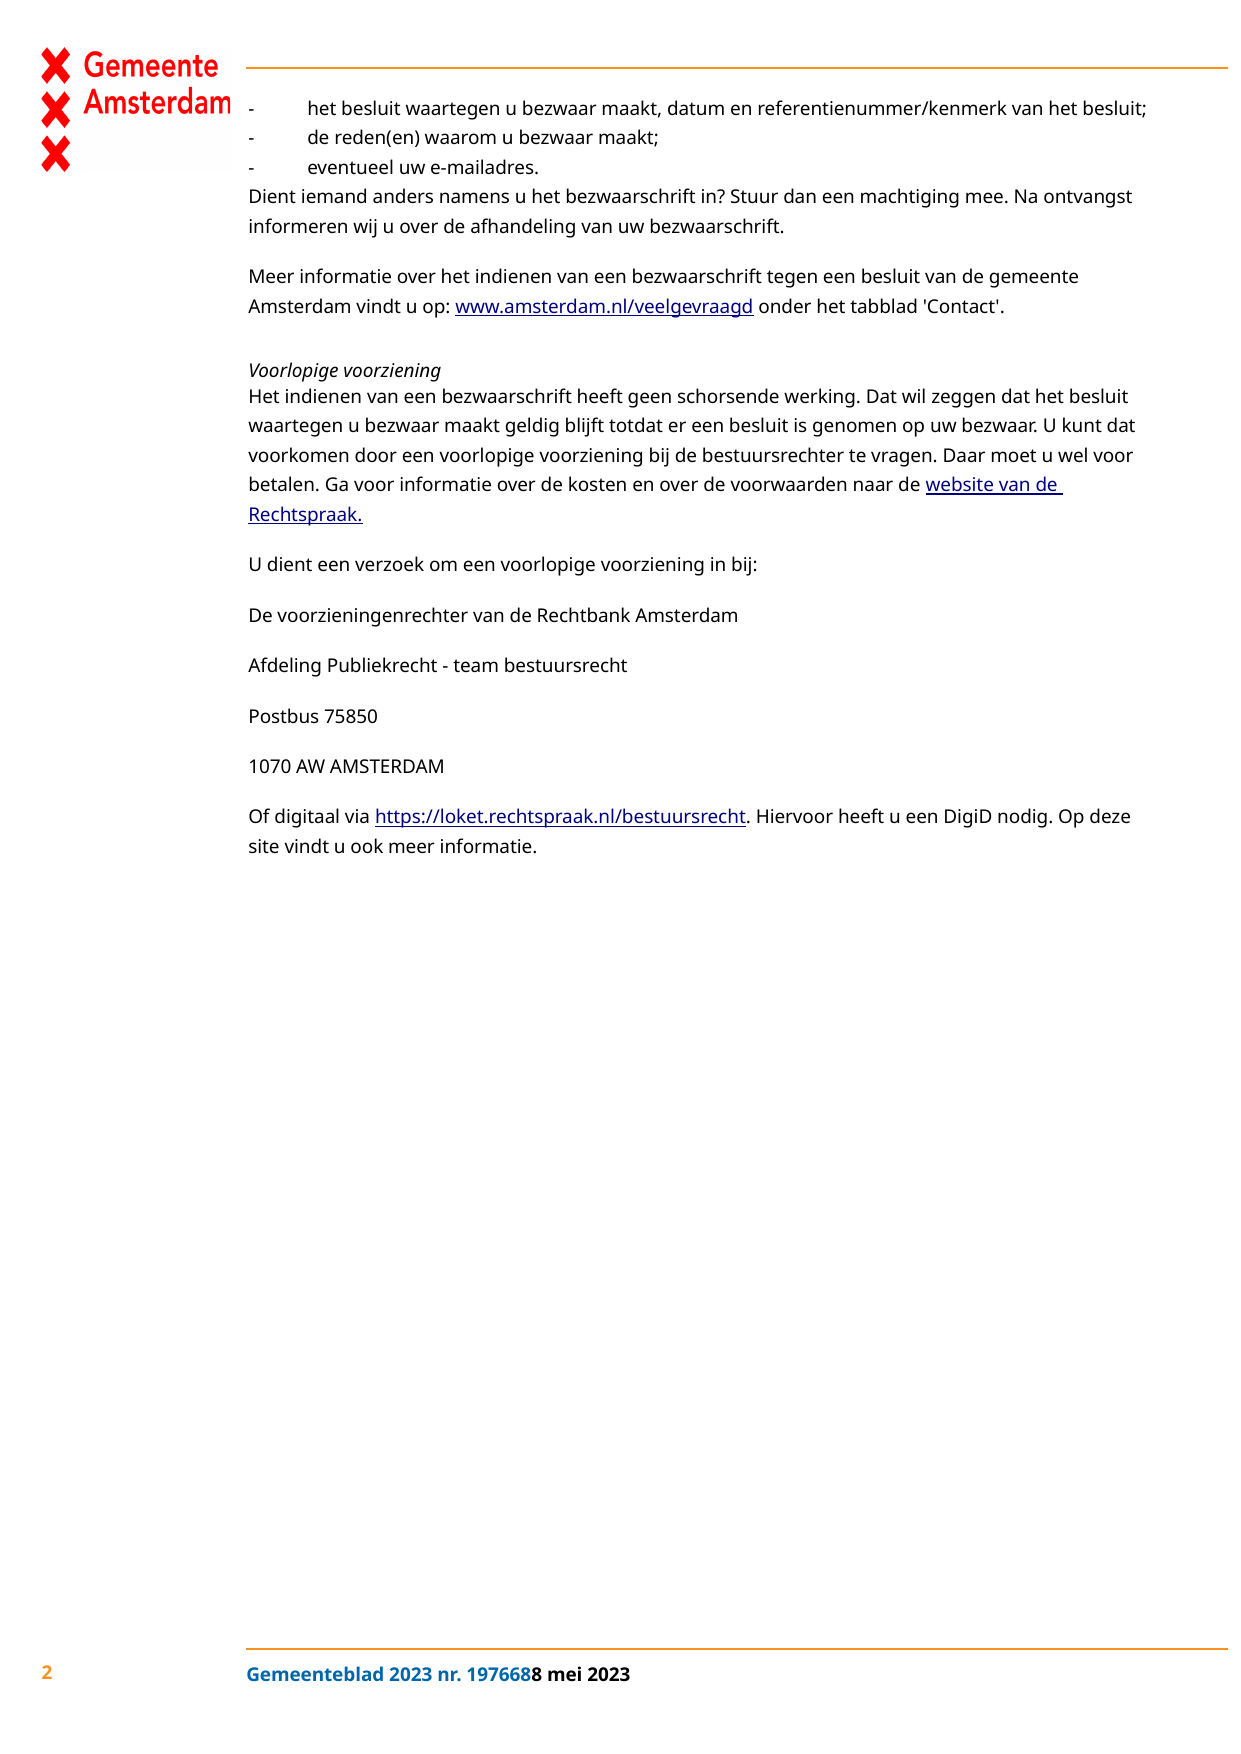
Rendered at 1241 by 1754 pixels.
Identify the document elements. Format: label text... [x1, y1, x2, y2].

text Meer informatie over het indienen van een bezwaarschrift tegen een besluit van de gemeente Amsterdam vindt u op: www.amsterdam.nl/veelgevraagd onder het tabblad 'Contact'. [248, 263, 1152, 319]
text Dient iemand anders namens u het bezwaarschrift in? Stuur dan een machtiging mee. Na ontvangst informeren wij u over de afhandeling van uw bezwaarschrift. [248, 183, 1152, 239]
text 1070 AW AMSTERDAM [248, 753, 1152, 779]
list het besluit waartegen u bezwaar maakt, datum en referentienummer/kenmerk van het besluit; [248, 95, 1152, 121]
text Het indienen van een bezwaarschrift heeft geen schorsende werking. Dat wil zeggen dat het besluit waartegen u bezwaar maakt geldig blijft totdat er een besluit is genomen op uw bezwaar. U kunt dat voorkomen door een voorlopige voorziening bij de bestuursrechter te vragen. Daar moet u wel voor betalen. Ga voor informatie over de kosten en over de voorwaarden naar de website van de Rechtspraak. [248, 383, 1152, 527]
text Afdeling Publiekrecht - team bestuursrecht [248, 652, 1152, 678]
picture [41, 47, 231, 172]
text U dient een verzoek om een voorlopige voorziening in bij: [248, 552, 1152, 577]
list de reden(en) waarom u bezwaar maakt; [248, 124, 1152, 150]
text Of digitaal via https://loket.rechtspraak.nl/bestuursrecht. Hiervoor heeft u een DigiD nodig. Op deze site vindt u ook meer informatie. [248, 804, 1152, 859]
text Postbus 75850 [248, 703, 1152, 728]
list eventueel uw e-mailadres. [248, 154, 1152, 180]
text De voorzieningenrechter van de Rechtbank Amsterdam [248, 602, 1152, 628]
text Voorlopige voorziening [248, 357, 1152, 383]
